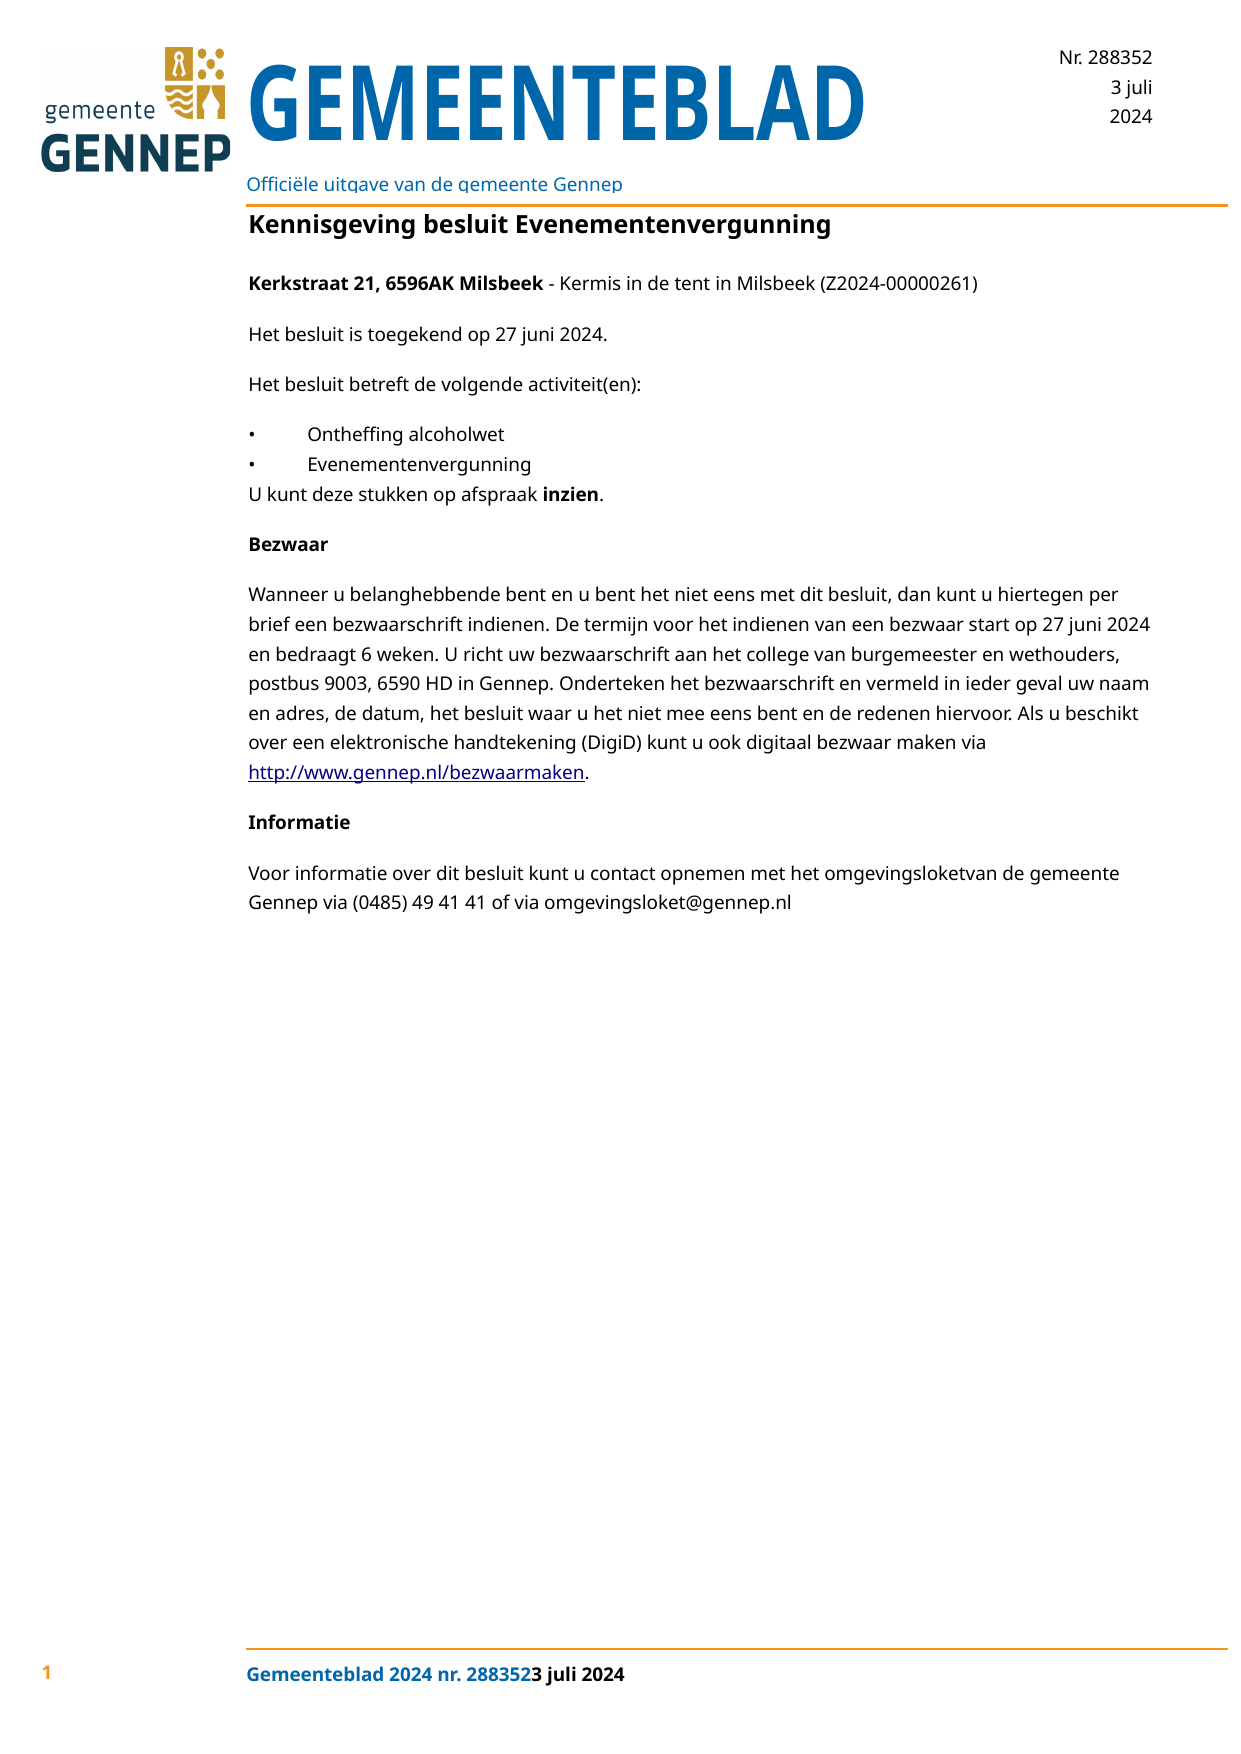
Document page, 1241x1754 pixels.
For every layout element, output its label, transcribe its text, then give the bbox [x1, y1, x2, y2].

text Bezwaar [248, 531, 1152, 557]
picture [41, 47, 231, 172]
text Wanneer u belanghebbende bent en u bent het niet eens met dit besluit, dan kunt u hiertegen per brief een bezwaarschrift indienen. De termijn voor het indienen van een bezwaar start op 27 juni 2024 en bedraagt 6 weken. U richt uw bezwaarschrift aan het college van burgemeester en wethouders, postbus 9003, 6590 HD in Gennep. Onderteken het bezwaarschrift en vermeld in ieder geval uw naam en adres, de datum, het besluit waar u het niet mee eens bent en de redenen hiervoor. Als u beschikt over een elektronische handtekening (DigiD) kunt u ook digitaal bezwaar maken via http://www.gennep.nl/bezwaarmaken. [248, 582, 1152, 785]
text U kunt deze stukken op afspraak inzien. [248, 481, 1152, 506]
text Het besluit is toegekend op 27 juni 2024. [248, 321, 1152, 346]
text Voor informatie over dit besluit kunt u contact opnemen met het omgevingsloketvan de gemeente Gennep via (0485) 49 41 41 of via omgevingsloket@gennep.nl [248, 860, 1152, 915]
list Evenementenvergunning [248, 451, 1152, 477]
text Kennisgeving besluit Evenementenvergunning [248, 207, 1152, 241]
text Kerkstraat 21, 6596AK Milsbeek - Kermis in de tent in Milsbeek (Z2024-00000261) [248, 270, 1152, 296]
text Informatie [248, 809, 1152, 835]
list Ontheffing alcoholwet [248, 422, 1152, 447]
text Het besluit betreft de volgende activiteit(en): [248, 371, 1152, 397]
